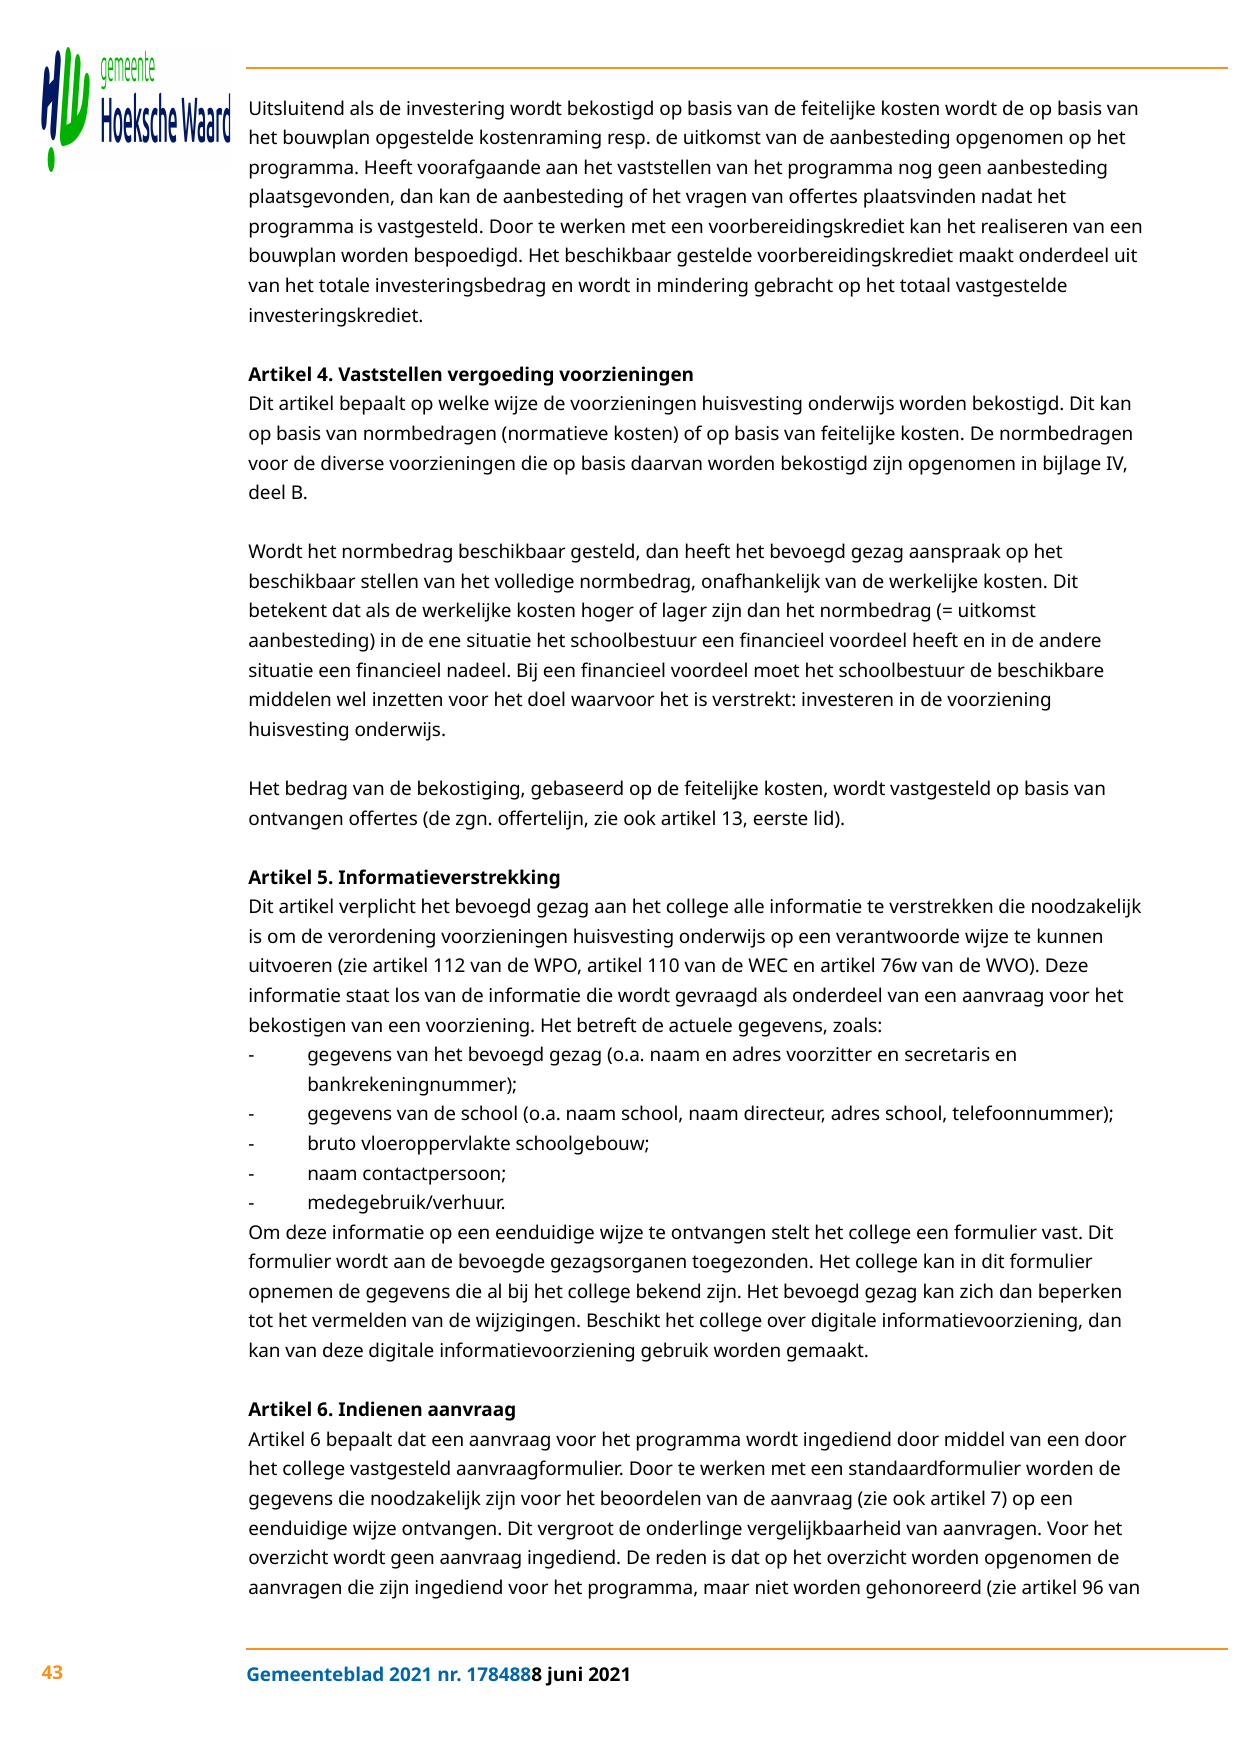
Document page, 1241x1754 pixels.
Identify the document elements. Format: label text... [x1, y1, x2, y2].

text Artikel 6. Indienen aanvraag [248, 1396, 1152, 1422]
list naam contactpersoon; [248, 1160, 1152, 1186]
text Uitsluitend als de investering wordt bekostigd op basis van de feitelijke kosten wordt de op basis van het bouwplan opgestelde kostenraming resp. de uitkomst van de aanbesteding opgenomen op het programma. Heeft voorafgaande aan het vaststellen van het programma nog geen aanbesteding plaatsgevonden, dan kan de aanbesteding of het vragen van offertes plaatsvinden nadat het programma is vastgesteld. Door te werken met een voorbereidingskrediet kan het realiseren van een bouwplan worden bespoedigd. Het beschikbaar gestelde voorbereidingskrediet maakt onderdeel uit van het totale investeringsbedrag en wordt in mindering gebracht op het totaal vastgestelde investeringskrediet. [248, 95, 1152, 328]
list gegevens van het bevoegd gezag (o.a. naam en adres voorzitter en secretaris en bankrekeningnummer); [248, 1041, 1152, 1097]
picture [41, 47, 231, 172]
text Dit artikel bepaalt op welke wijze de voorzieningen huisvesting onderwijs worden bekostigd. Dit kan op basis van normbedragen (normatieve kosten) of op basis van feitelijke kosten. De normbedragen voor de diverse voorzieningen die op basis daarvan worden bekostigd zijn opgenomen in bijlage IV, deel B. [248, 391, 1152, 505]
text Het bedrag van de bekostiging, gebaseerd op de feitelijke kosten, wordt vastgesteld op basis van ontvangen offertes (de zgn. offertelijn, zie ook artikel 13, eerste lid). [248, 775, 1152, 831]
text Dit artikel verplicht het bevoegd gezag aan het college alle informatie te verstrekken die noodzakelijk is om de verordening voorzieningen huisvesting onderwijs op een verantwoorde wijze te kunnen uitvoeren (zie artikel 112 van de WPO, artikel 110 van de WEC en artikel 76w van de WVO). Deze informatie staat los van de informatie die wordt gevraagd als onderdeel van een aanvraag voor het bekostigen van een voorziening. Het betreft de actuele gegevens, zoals: [248, 893, 1152, 1038]
text Wordt het normbedrag beschikbaar gesteld, dan heeft het bevoegd gezag aanspraak op het beschikbaar stellen van het volledige normbedrag, onafhankelijk van de werkelijke kosten. Dit betekent dat als de werkelijke kosten hoger of lager zijn dan het normbedrag (= uitkomst aanbesteding) in de ene situatie het schoolbestuur een financieel voordeel heeft en in de andere situatie een financieel nadeel. Bij een financieel voordeel moet het schoolbestuur de beschikbare middelen wel inzetten voor het doel waarvoor het is verstrekt: investeren in de voorziening huisvesting onderwijs. [248, 538, 1152, 742]
list bruto vloeroppervlakte schoolgebouw; [248, 1130, 1152, 1156]
list medegebruik/verhuur. [248, 1189, 1152, 1215]
text Om deze informatie op een eenduidige wijze te ontvangen stelt het college een formulier vast. Dit formulier wordt aan de bevoegde gezagsorganen toegezonden. Het college kan in dit formulier opnemen de gegevens die al bij het college bekend zijn. Het bevoegd gezag kan zich dan beperken tot het vermelden van de wijzigingen. Beschikt het college over digitale informatievoorziening, dan kan van deze digitale informatievoorziening gebruik worden gemaakt. [248, 1219, 1152, 1363]
text Artikel 6 bepaalt dat een aanvraag voor het programma wordt ingediend door middel van een door het college vastgesteld aanvraagformulier. Door te werken met een standaardformulier worden de gegevens die noodzakelijk zijn voor het beoordelen van de aanvraag (zie ook artikel 7) op een eenduidige wijze ontvangen. Dit vergroot de onderlinge vergelijkbaarheid van aanvragen. Voor het overzicht wordt geen aanvraag ingediend. De reden is dat op het overzicht worden opgenomen de aanvragen die zijn ingediend voor het programma, maar niet worden gehonoreerd (zie artikel 96 van [248, 1426, 1152, 1600]
list gegevens van de school (o.a. naam school, naam directeur, adres school, telefoonnummer); [248, 1101, 1152, 1126]
text Artikel 4. Vaststellen vergoeding voorzieningen [248, 361, 1152, 387]
text Artikel 5. Informatieverstrekking [248, 864, 1152, 890]
